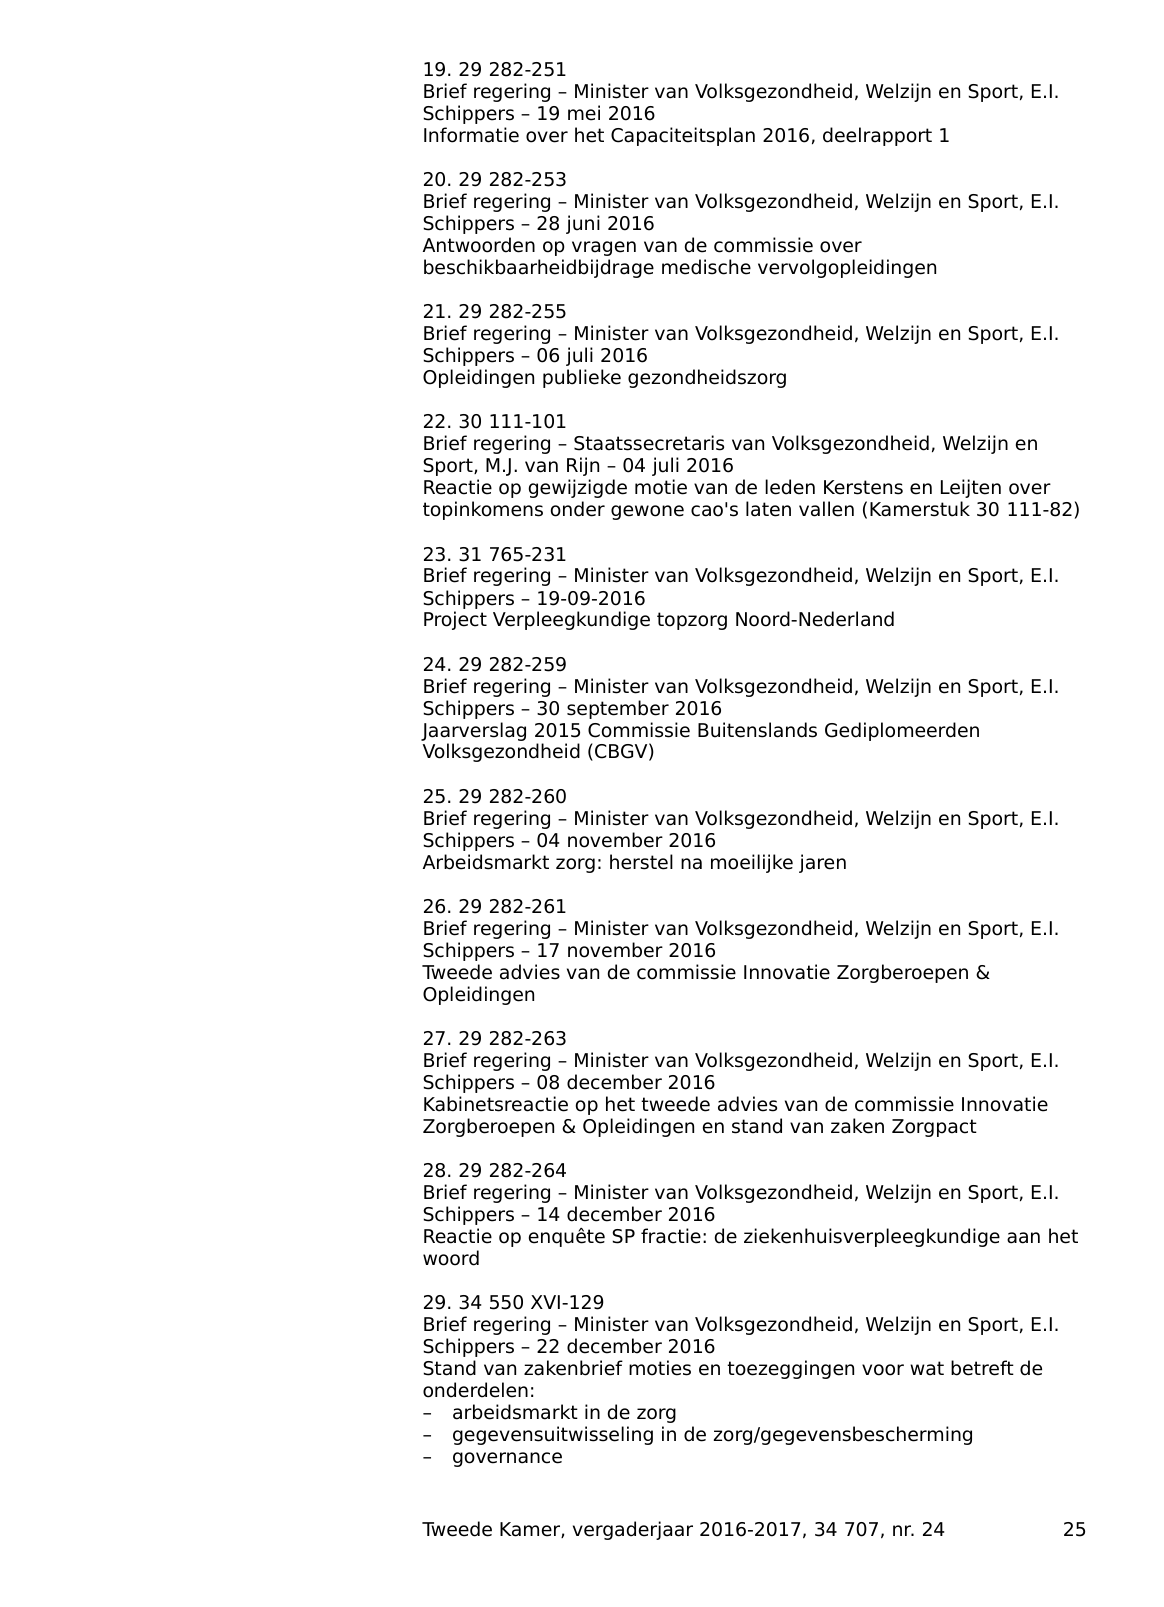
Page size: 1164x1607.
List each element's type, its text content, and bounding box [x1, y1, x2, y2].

text 20. 29 282-253 [422, 169, 1087, 191]
text Brief regering – Minister van Volksgezondheid, Welzijn en Sport, E.I. Schippers – 06 juli 2016 [422, 323, 1087, 367]
text Brief regering – Minister van Volksgezondheid, Welzijn en Sport, E.I. Schippers – 19-09-2016 [422, 565, 1087, 609]
text Jaarverslag 2015 Commissie Buitenslands Gediplomeerden Volksgezondheid (CBGV) [422, 719, 1087, 763]
text Informatie over het Capaciteitsplan 2016, deelrapport 1 [422, 125, 1087, 147]
text 21. 29 282-255 [422, 301, 1087, 323]
text Opleidingen publieke gezondheidszorg [422, 367, 1087, 389]
text Brief regering – Staatssecretaris van Volksgezondheid, Welzijn en Sport, M.J. van Rijn – 04 juli 2016 [422, 433, 1087, 477]
text 23. 31 765-231 [422, 543, 1087, 565]
text Brief regering – Minister van Volksgezondheid, Welzijn en Sport, E.I. Schippers – 04 november 2016 [422, 808, 1087, 852]
text – gegevensuitwisseling in de zorg/gegevensbescherming [422, 1424, 1087, 1446]
text 26. 29 282-261 [422, 896, 1087, 918]
text Brief regering – Minister van Volksgezondheid, Welzijn en Sport, E.I. Schippers – 08 december 2016 [422, 1050, 1087, 1094]
text 22. 30 111-101 [422, 411, 1087, 433]
text Reactie op enquête SP fractie: de ziekenhuisverpleegkundige aan het woord [422, 1226, 1087, 1270]
text 25. 29 282-260 [422, 786, 1087, 808]
text Tweede advies van de commissie Innovatie Zorgberoepen & Opleidingen [422, 962, 1087, 1006]
text Antwoorden op vragen van de commissie over beschikbaarheidbijdrage medische vervolgopleidingen [422, 235, 1087, 279]
text 19. 29 282-251 [422, 59, 1087, 81]
text 24. 29 282-259 [422, 653, 1087, 676]
text Brief regering – Minister van Volksgezondheid, Welzijn en Sport, E.I. Schippers – 30 september 2016 [422, 676, 1087, 719]
text 29. 34 550 XVI-129 [422, 1292, 1087, 1314]
text Brief regering – Minister van Volksgezondheid, Welzijn en Sport, E.I. Schippers – 22 december 2016 [422, 1314, 1087, 1358]
text Stand van zakenbrief moties en toezeggingen voor wat betreft de onderdelen: [422, 1358, 1087, 1402]
text Brief regering – Minister van Volksgezondheid, Welzijn en Sport, E.I. Schippers – 17 november 2016 [422, 918, 1087, 962]
text 28. 29 282-264 [422, 1160, 1087, 1182]
text – governance [422, 1446, 1087, 1468]
text Project Verpleegkundige topzorg Noord-Nederland [422, 609, 1087, 631]
text Brief regering – Minister van Volksgezondheid, Welzijn en Sport, E.I. Schippers – 28 juni 2016 [422, 191, 1087, 235]
text Reactie op gewijzigde motie van de leden Kerstens en Leijten over topinkomens onder gewone cao's laten vallen (Kamerstuk 30 111-82) [422, 477, 1087, 521]
text 27. 29 282-263 [422, 1028, 1087, 1050]
text Brief regering – Minister van Volksgezondheid, Welzijn en Sport, E.I. Schippers – 19 mei 2016 [422, 81, 1087, 125]
text – arbeidsmarkt in de zorg [422, 1402, 1087, 1424]
text Arbeidsmarkt zorg: herstel na moeilijke jaren [422, 852, 1087, 873]
text Brief regering – Minister van Volksgezondheid, Welzijn en Sport, E.I. Schippers – 14 december 2016 [422, 1182, 1087, 1226]
text Kabinetsreactie op het tweede advies van de commissie Innovatie Zorgberoepen & Opleidingen en stand van zaken Zorgpact [422, 1094, 1087, 1138]
